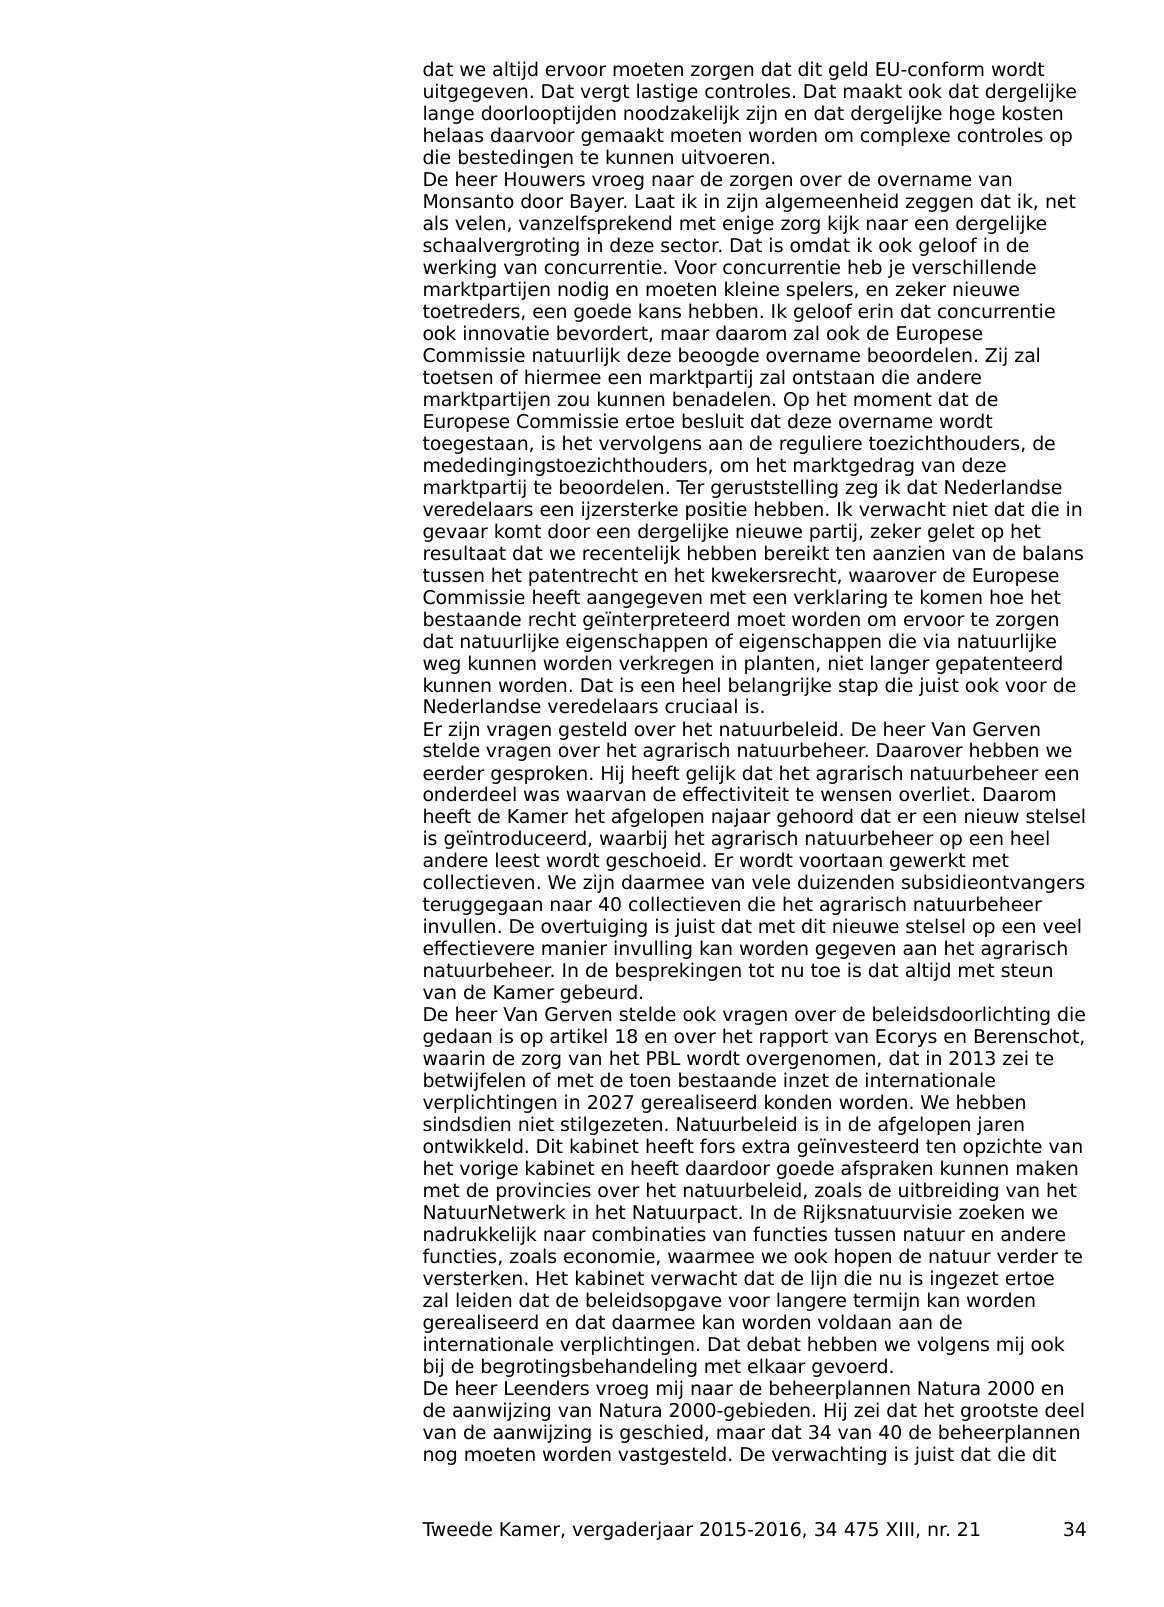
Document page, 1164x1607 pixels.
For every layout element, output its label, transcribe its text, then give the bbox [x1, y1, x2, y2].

text De heer Van Gerven stelde ook vragen over de beleidsdoorlichting die gedaan is op artikel 18 en over het rapport van Ecorys en Berenschot, waarin de zorg van het PBL wordt overgenomen, dat in 2013 zei te betwijfelen of met de toen bestaande inzet de internationale verplichtingen in 2027 gerealiseerd konden worden. We hebben sindsdien niet stilgezeten. Natuurbeleid is in de afgelopen jaren ontwikkeld. Dit kabinet heeft fors extra geïnvesteerd ten opzichte van het vorige kabinet en heeft daardoor goede afspraken kunnen maken met de provincies over het natuurbeleid, zoals de uitbreiding van het NatuurNetwerk in het Natuurpact. In de Rijksnatuurvisie zoeken we nadrukkelijk naar combinaties van functies tussen natuur en andere functies, zoals economie, waarmee we ook hopen de natuur verder te versterken. Het kabinet verwacht dat de lijn die nu is ingezet ertoe zal leiden dat de beleidsopgave voor langere termijn kan worden gerealiseerd en dat daarmee kan worden voldaan aan de internationale verplichtingen. Dat debat hebben we volgens mij ook bij de begrotingsbehandeling met elkaar gevoerd. [422, 1004, 1087, 1378]
text De heer Leenders vroeg mij naar de beheerplannen Natura 2000 en de aanwijzing van Natura 2000-gebieden. Hij zei dat het grootste deel van de aanwijzing is geschied, maar dat 34 van 40 de beheerplannen nog moeten worden vastgesteld. De verwachting is juist dat die dit [422, 1378, 1087, 1466]
text Er zijn vragen gesteld over het natuurbeleid. De heer Van Gerven stelde vragen over het agrarisch natuurbeheer. Daarover hebben we eerder gesproken. Hij heeft gelijk dat het agrarisch natuurbeheer een onderdeel was waarvan de effectiviteit te wensen overliet. Daarom heeft de Kamer het afgelopen najaar gehoord dat er een nieuw stelsel is geïntroduceerd, waarbij het agrarisch natuurbeheer op een heel andere leest wordt geschoeid. Er wordt voortaan gewerkt met collectieven. We zijn daarmee van vele duizenden subsidieontvangers teruggegaan naar 40 collectieven die het agrarisch natuurbeheer invullen. De overtuiging is juist dat met dit nieuwe stelsel op een veel effectievere manier invulling kan worden gegeven aan het agrarisch natuurbeheer. In de besprekingen tot nu toe is dat altijd met steun van de Kamer gebeurd. [422, 718, 1087, 1004]
text De heer Houwers vroeg naar de zorgen over de overname van Monsanto door Bayer. Laat ik in zijn algemeenheid zeggen dat ik, net als velen, vanzelfsprekend met enige zorg kijk naar een dergelijke schaalvergroting in deze sector. Dat is omdat ik ook geloof in de werking van concurrentie. Voor concurrentie heb je verschillende marktpartijen nodig en moeten kleine spelers, en zeker nieuwe toetreders, een goede kans hebben. Ik geloof erin dat concurrentie ook innovatie bevordert, maar daarom zal ook de Europese Commissie natuurlijk deze beoogde overname beoordelen. Zij zal toetsen of hiermee een marktpartij zal ontstaan die andere marktpartijen zou kunnen benadelen. Op het moment dat de Europese Commissie ertoe besluit dat deze overname wordt toegestaan, is het vervolgens aan de reguliere toezichthouders, de mededingingstoezichthouders, om het marktgedrag van deze marktpartij te beoordelen. Ter geruststelling zeg ik dat Nederlandse veredelaars een ijzersterke positie hebben. Ik verwacht niet dat die in gevaar komt door een dergelijke nieuwe partij, zeker gelet op het resultaat dat we recentelijk hebben bereikt ten aanzien van de balans tussen het patentrecht en het kwekersrecht, waarover de Europese Commissie heeft aangegeven met een verklaring te komen hoe het bestaande recht geïnterpreteerd moet worden om ervoor te zorgen dat natuurlijke eigenschappen of eigenschappen die via natuurlijke weg kunnen worden verkregen in planten, niet langer gepatenteerd kunnen worden. Dat is een heel belangrijke stap die juist ook voor de Nederlandse veredelaars cruciaal is. [422, 169, 1087, 718]
text dat we altijd ervoor moeten zorgen dat dit geld EU-conform wordt uitgegeven. Dat vergt lastige controles. Dat maakt ook dat dergelijke lange doorlooptijden noodzakelijk zijn en dat dergelijke hoge kosten helaas daarvoor gemaakt moeten worden om complexe controles op die bestedingen te kunnen uitvoeren. [422, 59, 1087, 169]
